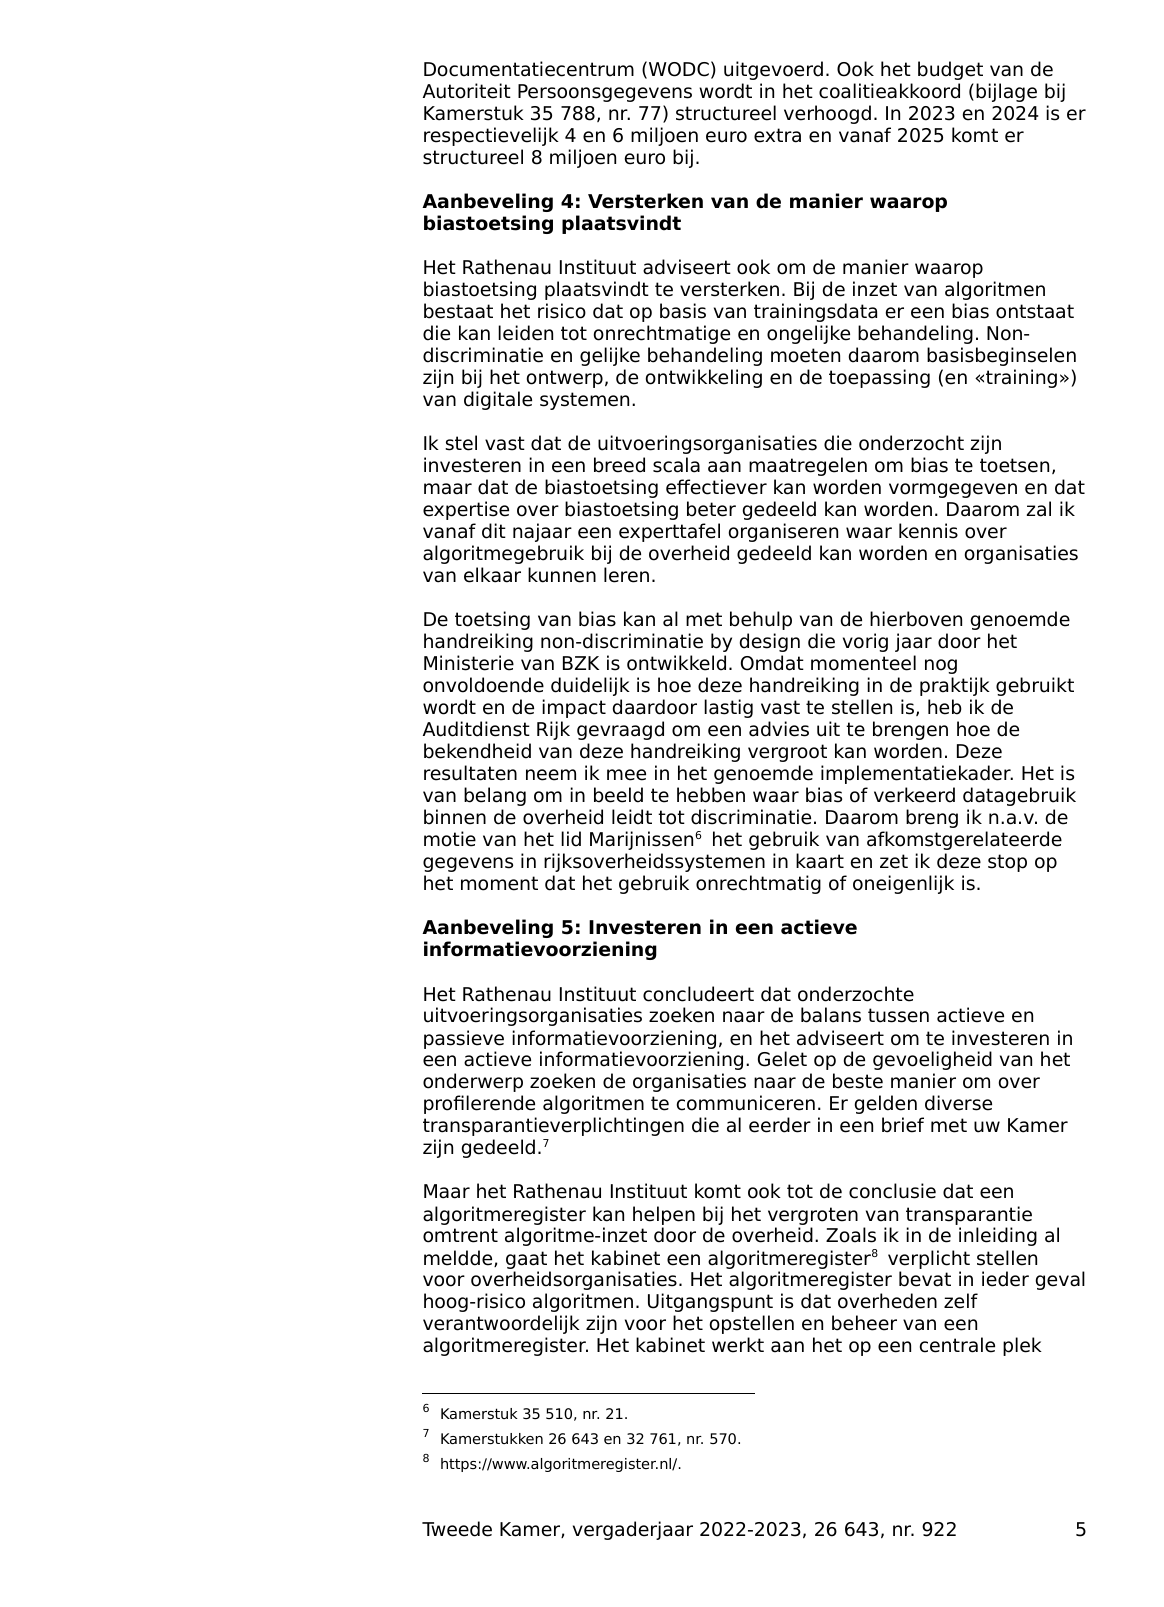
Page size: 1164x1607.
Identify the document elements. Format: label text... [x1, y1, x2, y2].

text Kamerstukken 26 643 en 32 761, nr. 570. [422, 1427, 1087, 1449]
subtitle Aanbeveling 4: Versterken van de manier waarop biastoetsing plaatsvindt [422, 191, 1087, 235]
text Het Rathenau Instituut concludeert dat onderzochte uitvoeringsorganisaties zoeken naar de balans tussen actieve en passieve informatievoorziening, en het adviseert om te investeren in een actieve informatievoorziening. Gelet op de gevoeligheid van het onderwerp zoeken de organisaties naar de beste manier om over profilerende algoritmen te communiceren. Er gelden diverse transparantieverplichtingen die al eerder in een brief met uw Kamer zijn gedeeld. [422, 983, 1087, 1159]
text https://www.algoritmeregister.nl/. [422, 1452, 1087, 1474]
text Ik stel vast dat de uitvoeringsorganisaties die onderzocht zijn investeren in een breed scala aan maatregelen om bias te toetsen, maar dat de biastoetsing effectiever kan worden vormgegeven en dat expertise over biastoetsing beter gedeeld kan worden. Daarom zal ik vanaf dit najaar een experttafel organiseren waar kennis over algoritmegebruik bij de overheid gedeeld kan worden en organisaties van elkaar kunnen leren. [422, 433, 1087, 587]
text Documentatiecentrum (WODC) uitgevoerd. Ook het budget van de Autoriteit Persoonsgegevens wordt in het coalitieakkoord (bijlage bij Kamerstuk 35 788, nr. 77) structureel verhoogd. In 2023 en 2024 is er respectievelijk 4 en 6 miljoen euro extra en vanaf 2025 komt er structureel 8 miljoen euro bij. [422, 59, 1087, 169]
text De toetsing van bias kan al met behulp van de hierboven genoemde handreiking non-discriminatie by design die vorig jaar door het Ministerie van BZK is ontwikkeld. Omdat momenteel nog onvoldoende duidelijk is hoe deze handreiking in de praktijk gebruikt wordt en de impact daardoor lastig vast te stellen is, heb ik de Auditdienst Rijk gevraagd om een advies uit te brengen hoe de bekendheid van deze handreiking vergroot kan worden. Deze resultaten neem ik mee in het genoemde implementatiekader. Het is van belang om in beeld te hebben waar bias of verkeerd datagebruik binnen de overheid leidt tot discriminatie. Daarom breng ik n.a.v. de motie van het lid Marijnissen het gebruik van afkomstgerelateerde gegevens in rijksoverheidssystemen in kaart en zet ik deze stop op het moment dat het gebruik onrechtmatig of oneigenlijk is. [422, 609, 1087, 895]
subtitle Aanbeveling 5: Investeren in een actieve informatievoorziening [422, 917, 1087, 961]
text Kamerstuk 35 510, nr. 21. [422, 1402, 1087, 1424]
text Maar het Rathenau Instituut komt ook tot de conclusie dat een algoritmeregister kan helpen bij het vergroten van transparantie omtrent algoritme-inzet door de overheid. Zoals ik in de inleiding al meldde, gaat het kabinet een algoritmeregister verplicht stellen voor overheidsorganisaties. Het algoritmeregister bevat in ieder geval hoog-risico algoritmen. Uitgangspunt is dat overheden zelf verantwoordelijk zijn voor het opstellen en beheer van een algoritmeregister. Het kabinet werkt aan het op een centrale plek [422, 1181, 1087, 1357]
text Het Rathenau Instituut adviseert ook om de manier waarop biastoetsing plaatsvindt te versterken. Bij de inzet van algoritmen bestaat het risico dat op basis van trainingsdata er een bias ontstaat die kan leiden tot onrechtmatige en ongelijke behandeling. Non-discriminatie en gelijke behandeling moeten daarom basisbeginselen zijn bij het ontwerp, de ontwikkeling en de toepassing (en «training») van digitale systemen. [422, 257, 1087, 411]
